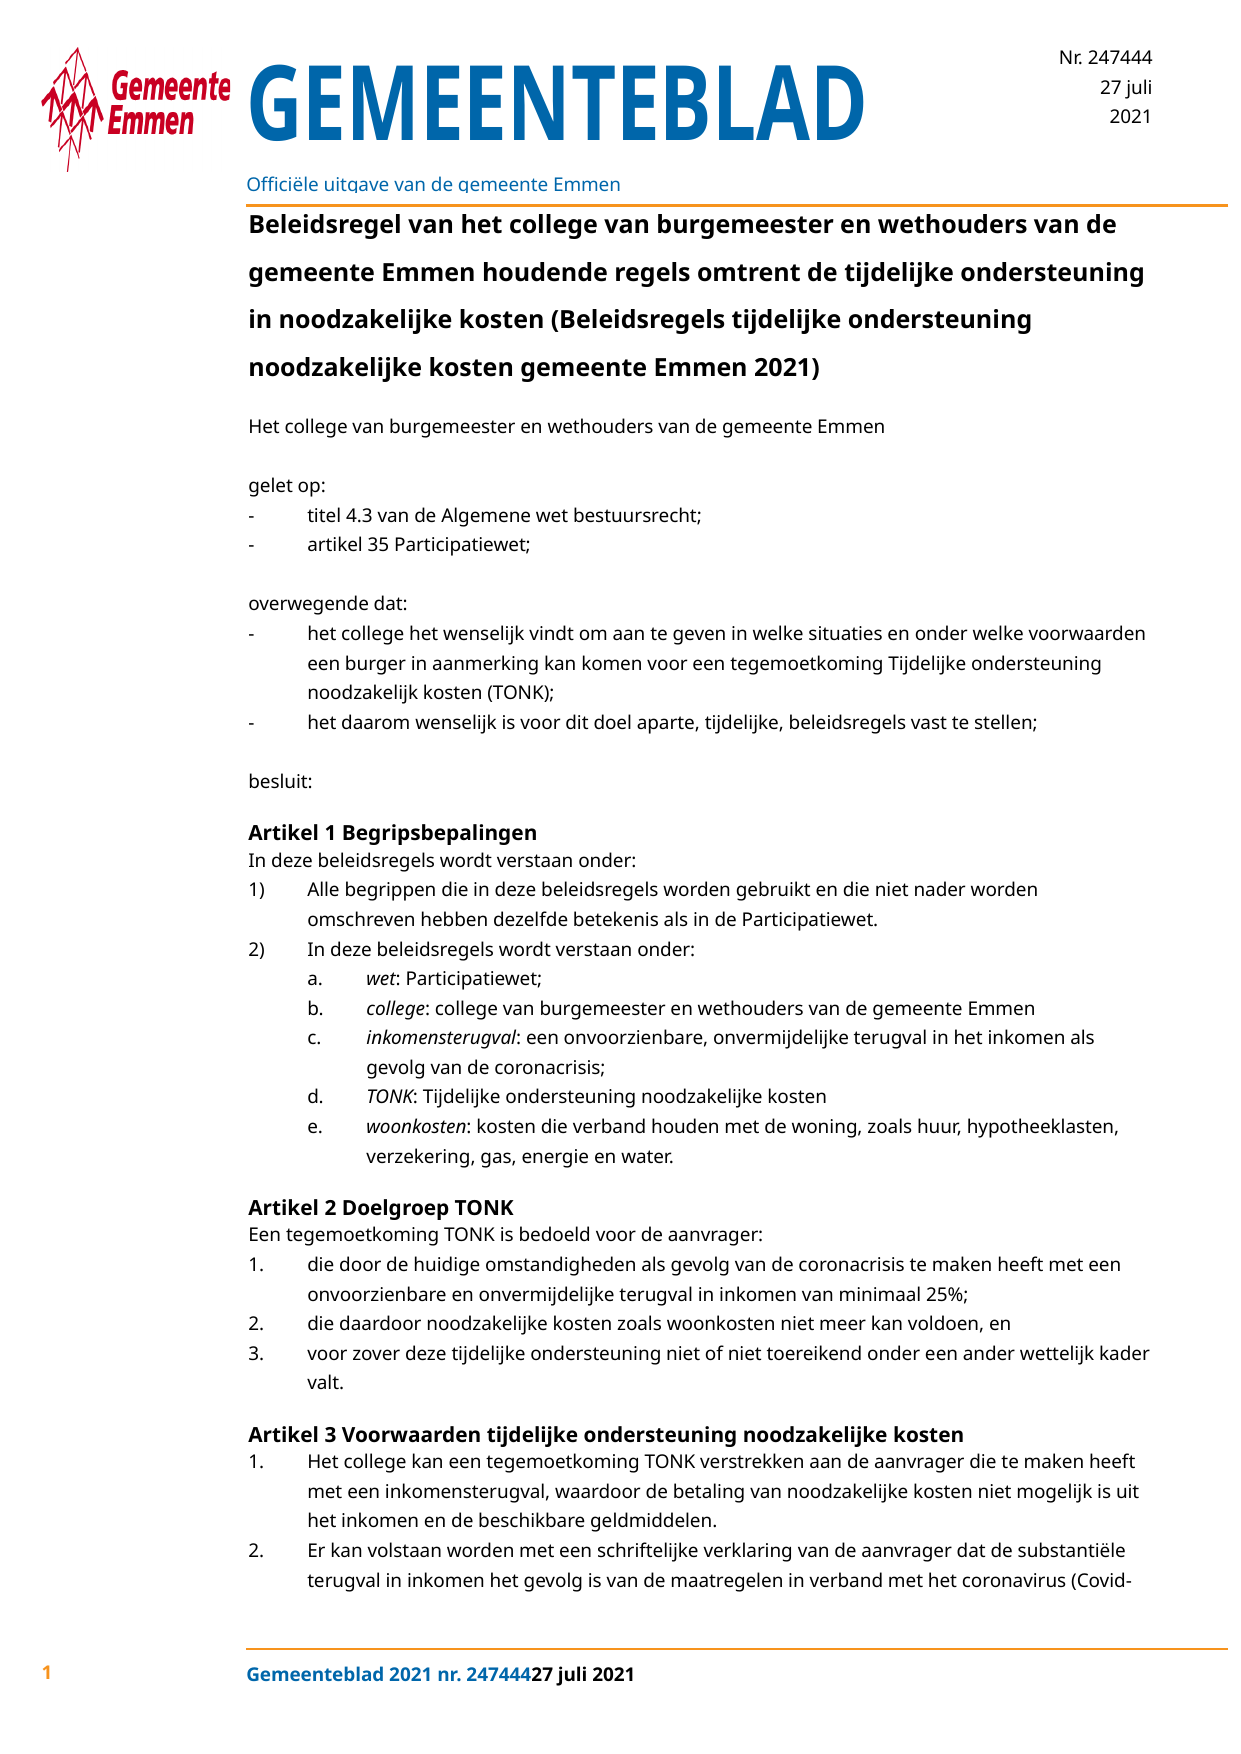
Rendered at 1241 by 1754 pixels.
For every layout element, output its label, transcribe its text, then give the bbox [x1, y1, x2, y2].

list titel 4.3 van de Algemene wet bestuursrecht; [248, 502, 1152, 528]
list inkomensterugval: een onvoorzienbare, onvermijdelijke terugval in het inkomen als gevolg van de coronacrisis; [307, 1024, 1152, 1080]
text besluit: [248, 768, 1152, 794]
text Het college van burgemeester en wethouders van de gemeente Emmen [248, 413, 1152, 439]
text In deze beleidsregels wordt verstaan onder: [248, 847, 1152, 873]
text Artikel 1 Begripsbepalingen [248, 818, 1152, 847]
text Artikel 2 Doelgroep TONK [248, 1193, 1152, 1222]
list het college het wenselijk vindt om aan te geven in welke situaties en onder welke voorwaarden een burger in aanmerking kan komen voor een tegemoetkoming Tijdelijke ondersteuning noodzakelijk kosten (TONK); [248, 620, 1152, 705]
list die door de huidige omstandigheden als gevolg van de coronacrisis te maken heeft met een onvoorzienbare en onvermijdelijke terugval in inkomen van minimaal 25%; [248, 1251, 1152, 1307]
list voor zover deze tijdelijke ondersteuning niet of niet toereikend onder een ander wettelijk kader valt. [248, 1340, 1152, 1395]
list TONK: Tijdelijke ondersteuning noodzakelijke kosten [307, 1084, 1152, 1109]
list Er kan volstaan worden met een schriftelijke verklaring van de aanvrager dat de substantiële terugval in inkomen het gevolg is van de maatregelen in verband met het coronavirus (Covid- [248, 1537, 1152, 1592]
text Artikel 3 Voorwaarden tijdelijke ondersteuning noodzakelijke kosten [248, 1420, 1152, 1448]
list Het college kan een tegemoetkoming TONK verstrekken aan de aanvrager die te maken heeft met een inkomensterugval, waardoor de betaling van noodzakelijke kosten niet mogelijk is uit het inkomen en de beschikbare geldmiddelen. [248, 1448, 1152, 1533]
picture [41, 47, 231, 172]
text overwegende dat: [248, 591, 1152, 616]
text Beleidsregel van het college van burgemeester en wethouders van de gemeente Emmen houdende regels omtrent de tijdelijke ondersteuning in noodzakelijke kosten (Beleidsregels tijdelijke ondersteuning noodzakelijke kosten gemeente Emmen 2021) [248, 207, 1152, 384]
list college: college van burgemeester en wethouders van de gemeente Emmen [307, 995, 1152, 1021]
list wet: Participatiewet; [307, 965, 1152, 991]
list die daardoor noodzakelijke kosten zoals woonkosten niet meer kan voldoen, en [248, 1310, 1152, 1336]
list woonkosten: kosten die verband houden met de woning, zoals huur, hypotheeklasten, verzekering, gas, energie en water. [307, 1113, 1152, 1168]
text gelet op: [248, 472, 1152, 498]
list het daarom wenselijk is voor dit doel aparte, tijdelijke, beleidsregels vast te stellen; [248, 709, 1152, 735]
text Een tegemoetkoming TONK is bedoeld voor de aanvrager: [248, 1222, 1152, 1247]
list Alle begrippen die in deze beleidsregels worden gebruikt en die niet nader worden omschreven hebben dezelfde betekenis als in de Participatiewet. [248, 877, 1152, 932]
list In deze beleidsregels wordt verstaan onder: [248, 936, 1152, 961]
list artikel 35 Participatiewet; [248, 531, 1152, 557]
